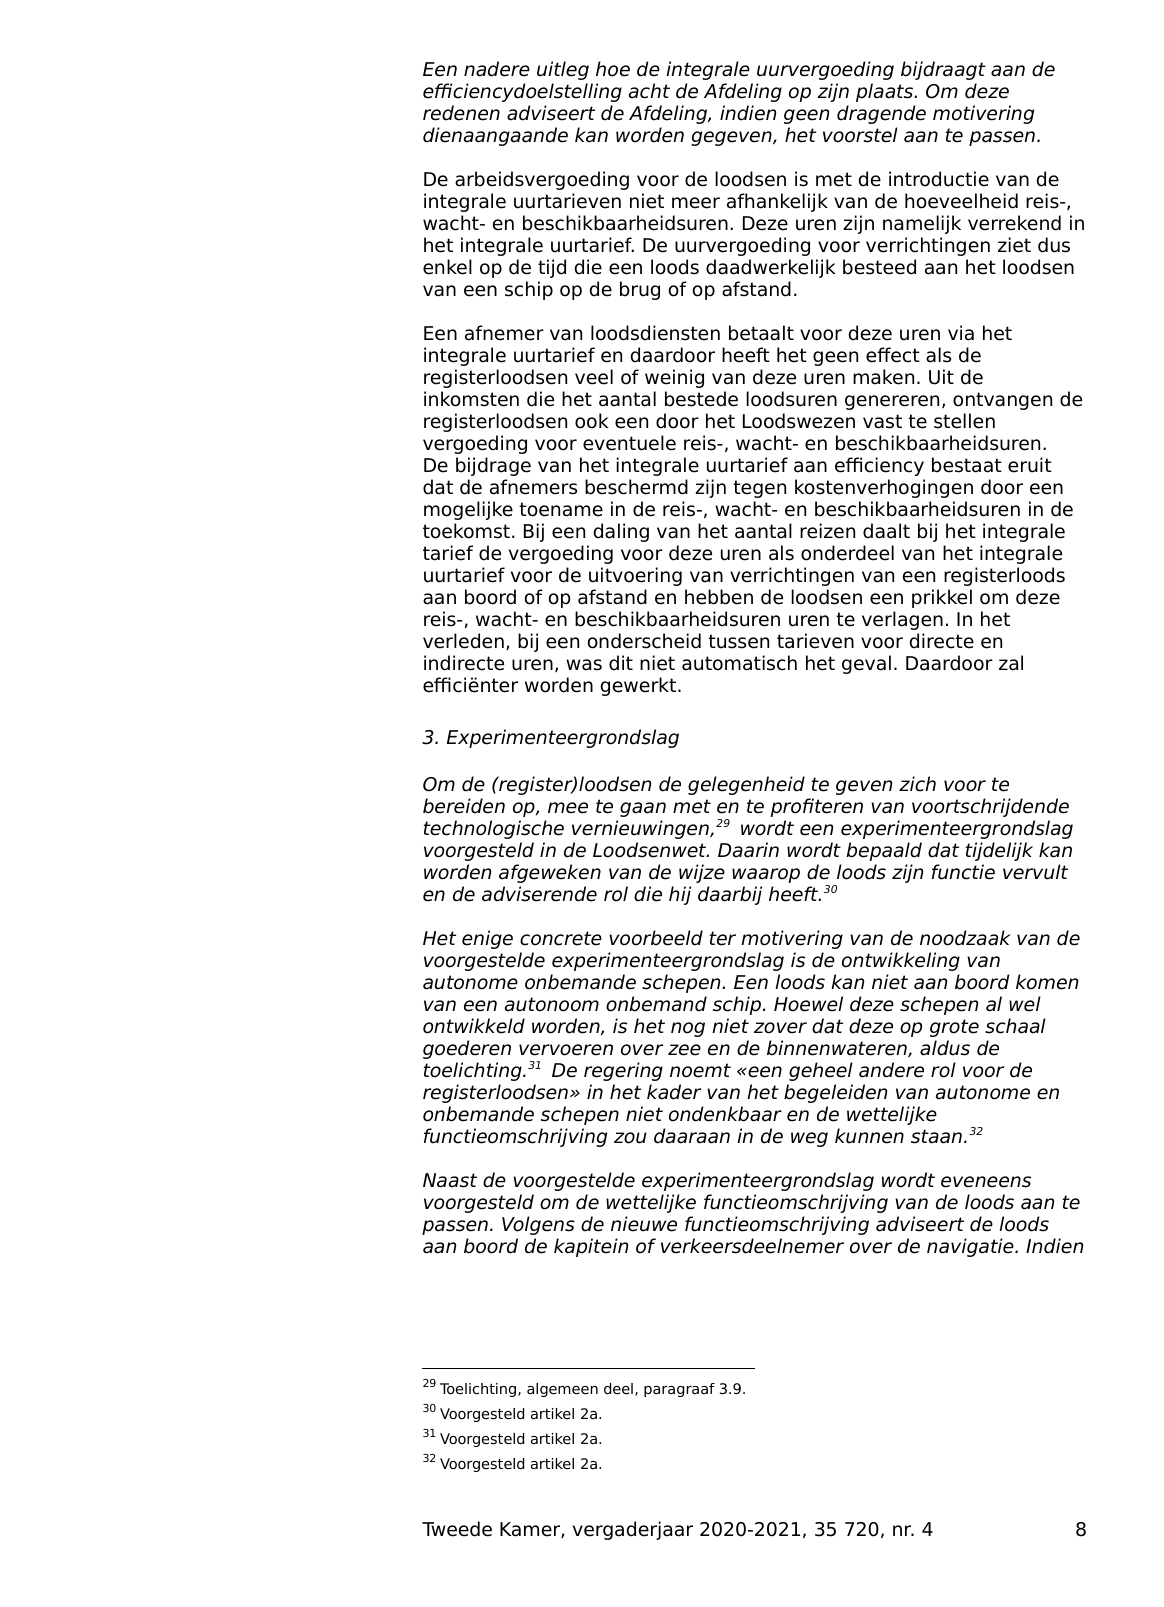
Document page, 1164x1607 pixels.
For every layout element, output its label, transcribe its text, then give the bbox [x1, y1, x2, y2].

text Voorgesteld artikel 2a. [422, 1452, 1087, 1474]
text De bijdrage van het integrale uurtarief aan efficiency bestaat eruit dat de afnemers beschermd zijn tegen kostenverhogingen door een mogelijke toename in de reis-, wacht- en beschikbaarheidsuren in de toekomst. Bij een daling van het aantal reizen daalt bij het integrale tarief de vergoeding voor deze uren als onderdeel van het integrale uurtarief voor de uitvoering van verrichtingen van een registerloods aan boord of op afstand en hebben de loodsen een prikkel om deze reis-, wacht- en beschikbaarheidsuren uren te verlagen. In het verleden, bij een onderscheid tussen tarieven voor directe en indirecte uren, was dit niet automatisch het geval. Daardoor zal efficiënter worden gewerkt. [422, 455, 1087, 697]
text Om de (register)loodsen de gelegenheid te geven zich voor te bereiden op, mee te gaan met en te profiteren van voortschrijdende technologische vernieuwingen, wordt een experimenteergrondslag voorgesteld in de Loodsenwet. Daarin wordt bepaald dat tijdelijk kan worden afgeweken van de wijze waarop de loods zijn functie vervult en de adviserende rol die hij daarbij heeft. [422, 774, 1087, 906]
text Voorgesteld artikel 2a. [422, 1402, 1087, 1424]
text De arbeidsvergoeding voor de loodsen is met de introductie van de integrale uurtarieven niet meer afhankelijk van de hoeveelheid reis-, wacht- en beschikbaarheidsuren. Deze uren zijn namelijk verrekend in het integrale uurtarief. De uurvergoeding voor verrichtingen ziet dus enkel op de tijd die een loods daadwerkelijk besteed aan het loodsen van een schip op de brug of op afstand. [422, 169, 1087, 301]
text Het enige concrete voorbeeld ter motivering van de noodzaak van de voorgestelde experimenteergrondslag is de ontwikkeling van autonome onbemande schepen. Een loods kan niet aan boord komen van een autonoom onbemand schip. Hoewel deze schepen al wel ontwikkeld worden, is het nog niet zover dat deze op grote schaal goederen vervoeren over zee en de binnenwateren, aldus de toelichting. De regering noemt «een geheel andere rol voor de registerloodsen» in het kader van het begeleiden van autonome en onbemande schepen niet ondenkbaar en de wettelijke functieomschrijving zou daaraan in de weg kunnen staan. [422, 928, 1087, 1148]
subtitle 3. Experimenteergrondslag [422, 727, 1087, 749]
text Naast de voorgestelde experimenteergrondslag wordt eveneens voorgesteld om de wettelijke functieomschrijving van de loods aan te passen. Volgens de nieuwe functieomschrijving adviseert de loods aan boord de kapitein of verkeersdeelnemer over de navigatie. Indien [422, 1170, 1087, 1258]
text Een nadere uitleg hoe de integrale uurvergoeding bijdraagt aan de efficiencydoelstelling acht de Afdeling op zijn plaats. Om deze redenen adviseert de Afdeling, indien geen dragende motivering dienaangaande kan worden gegeven, het voorstel aan te passen. [422, 59, 1087, 147]
text Toelichting, algemeen deel, paragraaf 3.9. [422, 1377, 1087, 1399]
text Een afnemer van loodsdiensten betaalt voor deze uren via het integrale uurtarief en daardoor heeft het geen effect als de registerloodsen veel of weinig van deze uren maken. Uit de inkomsten die het aantal bestede loodsuren genereren, ontvangen de registerloodsen ook een door het Loodswezen vast te stellen vergoeding voor eventuele reis-, wacht- en beschikbaarheidsuren. [422, 323, 1087, 455]
text Voorgesteld artikel 2a. [422, 1427, 1087, 1449]
